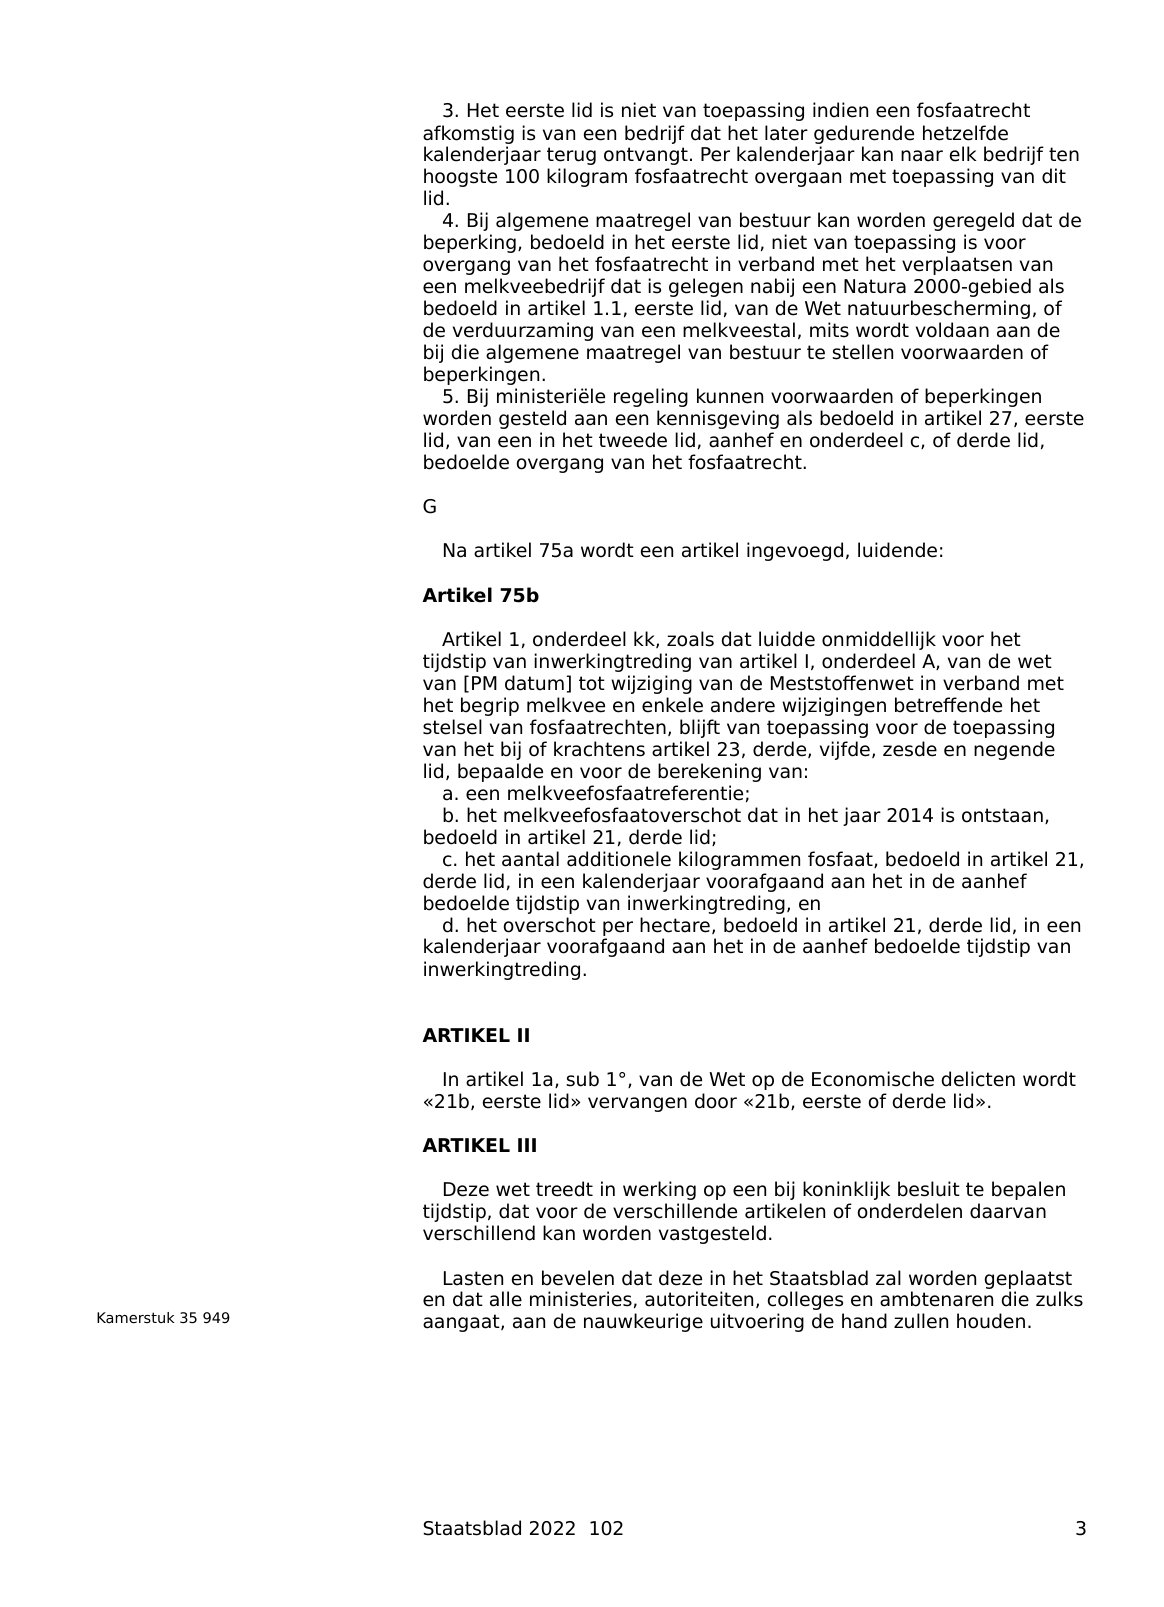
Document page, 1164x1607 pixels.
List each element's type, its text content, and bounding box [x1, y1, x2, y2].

text b. het melkveefosfaatoverschot dat in het jaar 2014 is ontstaan, bedoeld in artikel 21, derde lid; [422, 804, 1087, 848]
text 3. Het eerste lid is niet van toepassing indien een fosfaatrecht afkomstig is van een bedrijf dat het later gedurende hetzelfde kalenderjaar terug ontvangt. Per kalenderjaar kan naar elk bedrijf ten hoogste 100 kilogram fosfaatrecht overgaan met toepassing van dit lid. [422, 100, 1087, 210]
subtitle ARTIKEL II [422, 1025, 1087, 1047]
text Na artikel 75a wordt een artikel ingevoegd, luidende: [422, 540, 1087, 562]
text G [422, 496, 1087, 518]
subtitle ARTIKEL III [422, 1135, 1087, 1157]
text 4. Bij algemene maatregel van bestuur kan worden geregeld dat de beperking, bedoeld in het eerste lid, niet van toepassing is voor overgang van het fosfaatrecht in verband met het verplaatsen van een melkveebedrijf dat is gelegen nabij een Natura 2000-gebied als bedoeld in artikel 1.1, eerste lid, van de Wet natuurbescherming, of de verduurzaming van een melkveestal, mits wordt voldaan aan de bij die algemene maatregel van bestuur te stellen voorwaarden of beperkingen. [422, 210, 1087, 386]
text Lasten en bevelen dat deze in het Staatsblad zal worden geplaatst en dat alle ministeries, autoriteiten, colleges en ambtenaren die zulks aangaat, aan de nauwkeurige uitvoering de hand zullen houden. [422, 1267, 1087, 1333]
text c. het aantal additionele kilogrammen fosfaat, bedoeld in artikel 21, derde lid, in een kalenderjaar voorafgaand aan het in de aanhef bedoelde tijdstip van inwerkingtreding, en [422, 848, 1087, 914]
text Kamerstuk 35 949 [77, 1310, 396, 1327]
text a. een melkveefosfaatreferentie; [422, 783, 1087, 804]
text Artikel 1, onderdeel kk, zoals dat luidde onmiddellijk voor het tijdstip van inwerkingtreding van artikel I, onderdeel A, van de wet van [PM datum] tot wijziging van de Meststoffenwet in verband met het begrip melkvee en enkele andere wijzigingen betreffende het stelsel van fosfaatrechten, blijft van toepassing voor de toepassing van het bij of krachtens artikel 23, derde, vijfde, zesde en negende lid, bepaalde en voor de berekening van: [422, 629, 1087, 783]
subtitle Artikel 75b [422, 584, 1087, 607]
text Deze wet treedt in werking op een bij koninklijk besluit te bepalen tijdstip, dat voor de verschillende artikelen of onderdelen daarvan verschillend kan worden vastgesteld. [422, 1179, 1087, 1245]
text d. het overschot per hectare, bedoeld in artikel 21, derde lid, in een kalenderjaar voorafgaand aan het in de aanhef bedoelde tijdstip van inwerkingtreding. [422, 914, 1087, 980]
text 5. Bij ministeriële regeling kunnen voorwaarden of beperkingen worden gesteld aan een kennisgeving als bedoeld in artikel 27, eerste lid, van een in het tweede lid, aanhef en onderdeel c, of derde lid, bedoelde overgang van het fosfaatrecht. [422, 386, 1087, 474]
text In artikel 1a, sub 1°, van de Wet op de Economische delicten wordt «21b, eerste lid» vervangen door «21b, eerste of derde lid». [422, 1069, 1087, 1113]
